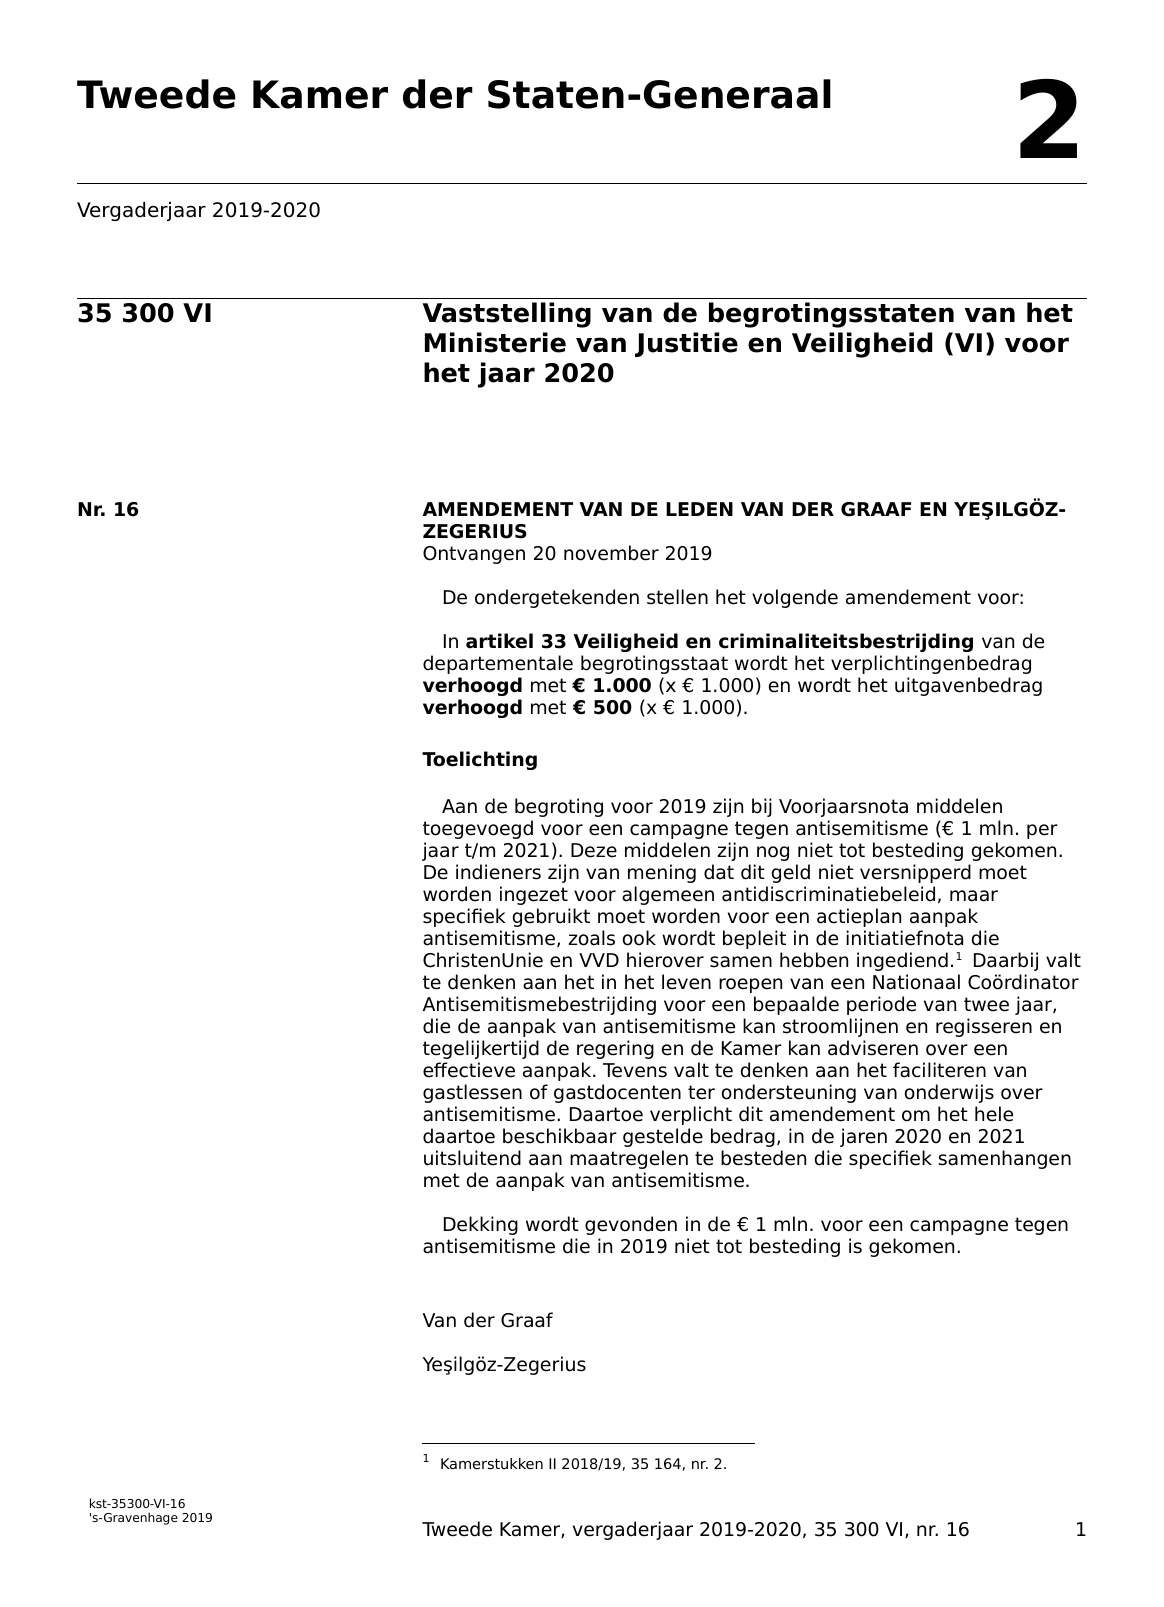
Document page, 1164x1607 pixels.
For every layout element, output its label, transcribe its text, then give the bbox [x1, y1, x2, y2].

table_header 2 [886, 59, 1087, 183]
text In artikel 33 Veiligheid en criminaliteitsbestrijding van de departementale begrotingsstaat wordt het verplichtingenbedrag verhoogd met € 1.000 (x € 1.000) en wordt het uitgavenbedrag verhoogd met € 500 (x € 1.000). [422, 631, 1087, 719]
text 's-Gravenhage 2019 [88, 1511, 323, 1525]
text Van der Graaf Yeşilgöz-Zegerius [422, 1288, 1087, 1376]
text kst-35300-VI-16 [88, 1497, 323, 1511]
text Ontvangen 20 november 2019 [422, 543, 1087, 565]
table_header Tweede Kamer der Staten-Generaal [77, 59, 886, 183]
text Aan de begroting voor 2019 zijn bij Voorjaarsnota middelen toegevoegd voor een campagne tegen antisemitisme (€ 1 mln. per jaar t/m 2021). Deze middelen zijn nog niet tot besteding gekomen. De indieners zijn van mening dat dit geld niet versnipperd moet worden ingezet voor algemeen antidiscriminatiebeleid, maar specifiek gebruikt moet worden voor een actieplan aanpak antisemitisme, zoals ook wordt bepleit in de initiatiefnota die ChristenUnie en VVD hierover samen hebben ingediend. Daarbij valt te denken aan het in het leven roepen van een Nationaal Coördinator Antisemitismebestrijding voor een bepaalde periode van twee jaar, die de aanpak van antisemitisme kan stroomlijnen en regisseren en tegelijkertijd de regering en de Kamer kan adviseren over een effectieve aanpak. Tevens valt te denken aan het faciliteren van gastlessen of gastdocenten ter ondersteuning van onderwijs over antisemitisme. Daartoe verplicht dit amendement om het hele daartoe beschikbaar gestelde bedrag, in de jaren 2020 en 2021 uitsluitend aan maatregelen te besteden die specifiek samenhangen met de aanpak van antisemitisme. [422, 796, 1087, 1192]
subtitle Toelichting [422, 749, 1087, 771]
text De ondergetekenden stellen het volgende amendement voor: [422, 587, 1087, 609]
table_cell Vergaderjaar 2019-2020 [77, 184, 1087, 298]
subtitle 35 300 VI Vaststelling van de begrotingsstaten van het Ministerie van Justitie en Veiligheid (VI) voor het jaar 2020 [77, 299, 1087, 388]
text Dekking wordt gevonden in de € 1 mln. voor een campagne tegen antisemitisme die in 2019 niet tot besteding is gekomen. [422, 1214, 1087, 1258]
subtitle Nr. 16 AMENDEMENT VAN DE LEDEN VAN DER GRAAF EN YEŞILGÖZ-ZEGERIUS [77, 499, 1087, 543]
text Kamerstukken II 2018/19, 35 164, nr. 2. [422, 1452, 1087, 1474]
